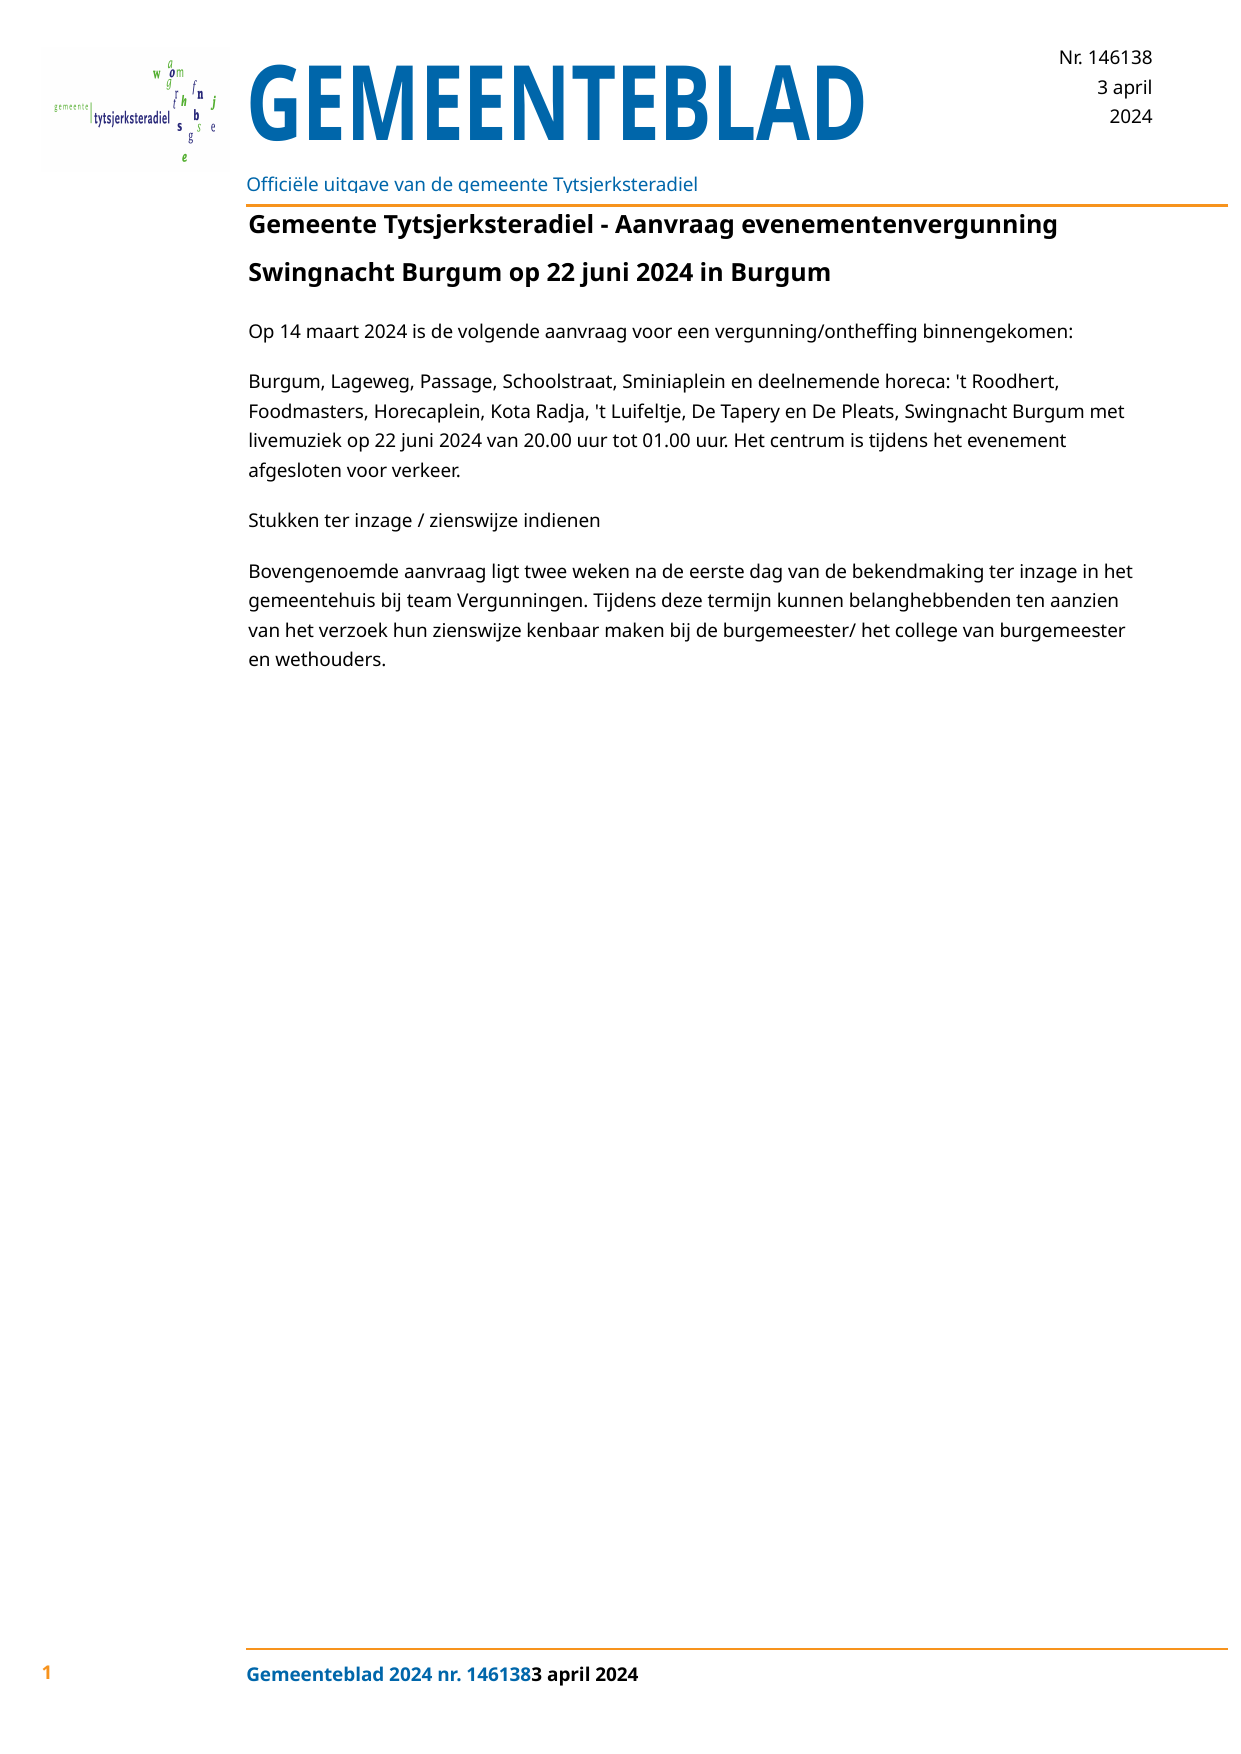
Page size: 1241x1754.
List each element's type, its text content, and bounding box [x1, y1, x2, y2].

text Op 14 maart 2024 is de volgende aanvraag voor een vergunning/ontheffing binnengekomen: [248, 318, 1152, 344]
text Burgum, Lageweg, Passage, Schoolstraat, Sminiaplein en deelnemende horeca: 't Roodhert, Foodmasters, Horecaplein, Kota Radja, 't Luifeltje, De Tapery en De Pleats, Swingnacht Burgum met livemuziek op 22 juni 2024 van 20.00 uur tot 01.00 uur. Het centrum is tijdens het evenement afgesloten voor verkeer. [248, 368, 1152, 483]
text Gemeente Tytsjerksteradiel - Aanvraag evenementenvergunning Swingnacht Burgum op 22 juni 2024 in Burgum [248, 207, 1152, 288]
picture [41, 47, 231, 172]
text Bovengenoemde aanvraag ligt twee weken na de eerste dag van de bekendmaking ter inzage in het gemeentehuis bij team Vergunningen. Tijdens deze termijn kunnen belanghebbenden ten aanzien van het verzoek hun zienswijze kenbaar maken bij de burgemeester/ het college van burgemeester en wethouders. [248, 558, 1152, 672]
text Stukken ter inzage / zienswijze indienen [248, 507, 1152, 533]
